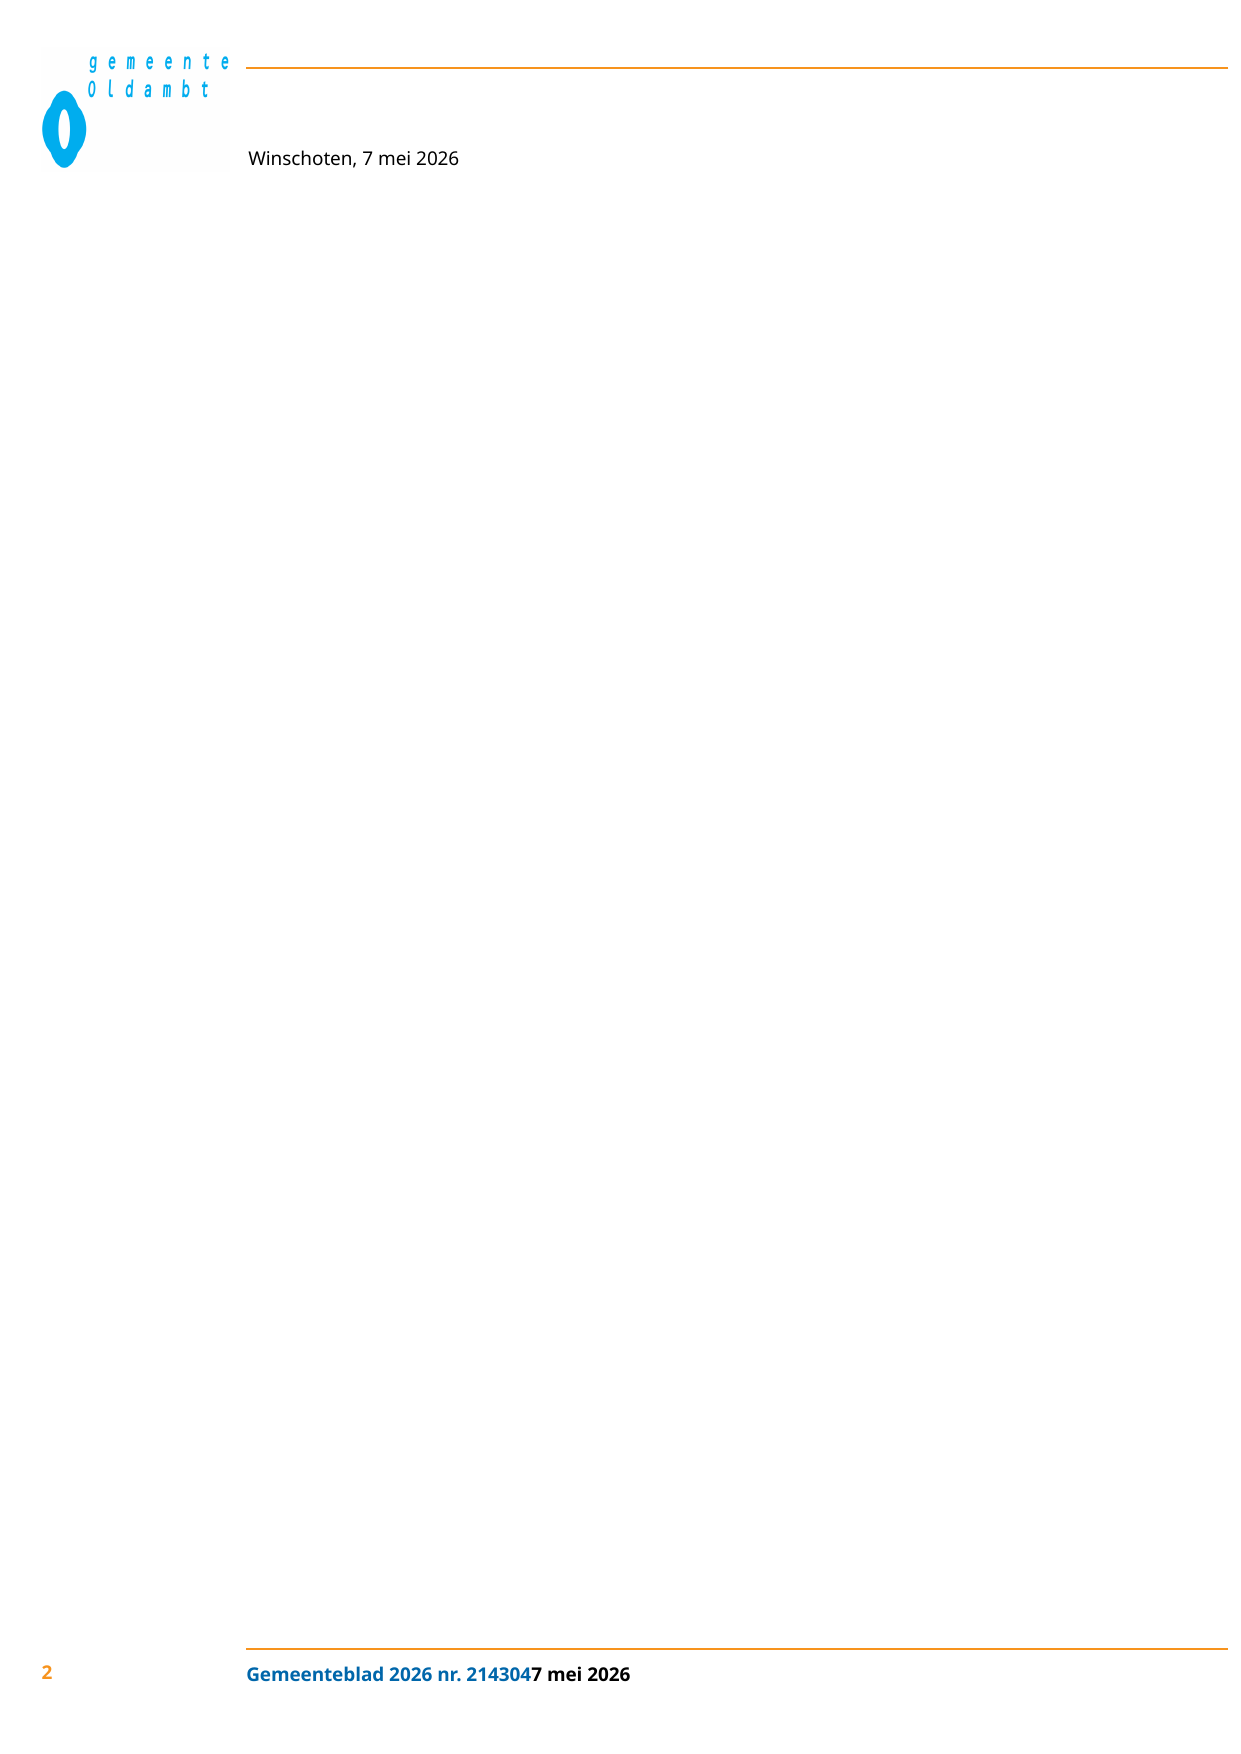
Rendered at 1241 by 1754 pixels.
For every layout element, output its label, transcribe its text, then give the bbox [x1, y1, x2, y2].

text Winschoten, 7 mei 2026 [248, 145, 1152, 171]
picture [41, 47, 231, 172]
